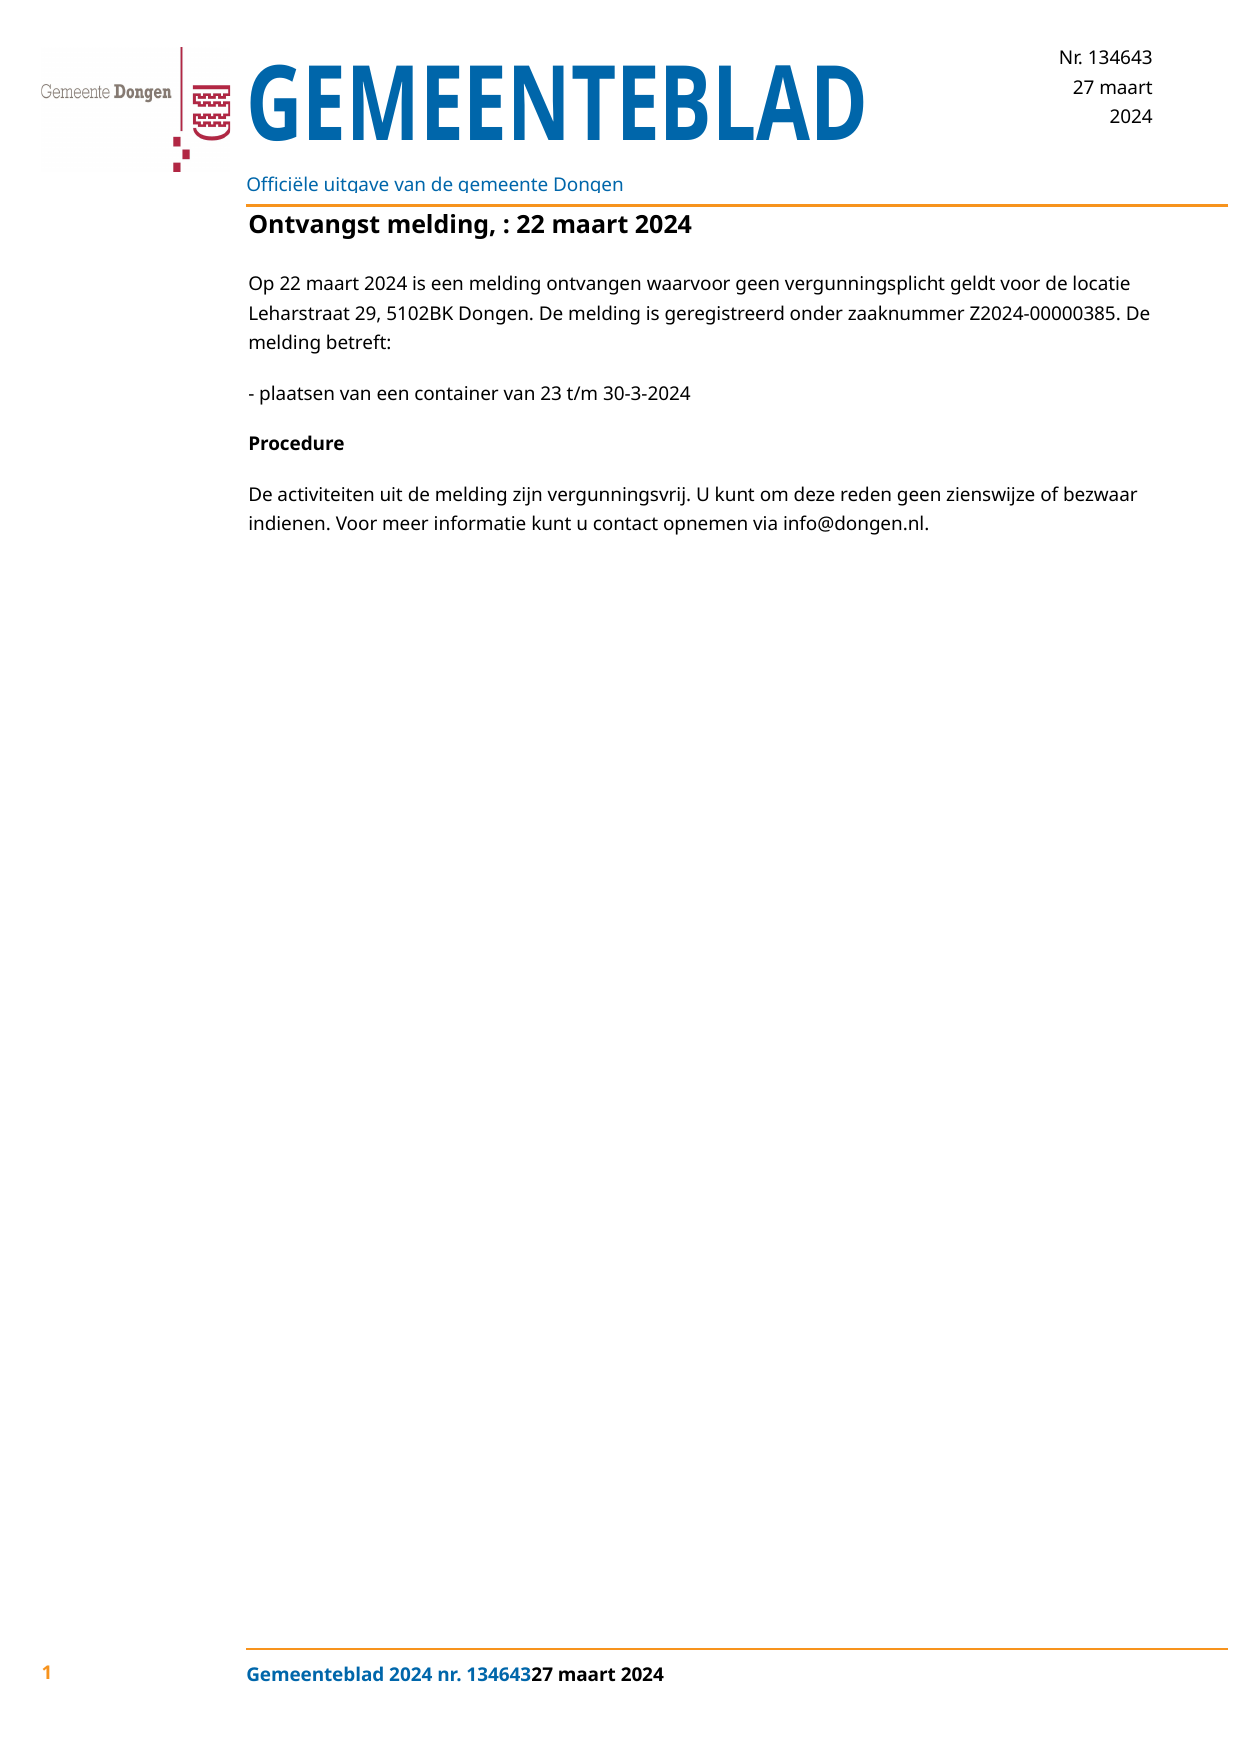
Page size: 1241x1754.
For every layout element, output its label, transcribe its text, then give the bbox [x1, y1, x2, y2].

text De activiteiten uit de melding zijn vergunningsvrij. U kunt om deze reden geen zienswijze of bezwaar indienen. Voor meer informatie kunt u contact opnemen via info@dongen.nl. [248, 481, 1152, 536]
text Ontvangst melding, : 22 maart 2024 [248, 207, 1152, 241]
text Op 22 maart 2024 is een melding ontvangen waarvoor geen vergunningsplicht geldt voor de locatie Leharstraat 29, 5102BK Dongen. De melding is geregistreerd onder zaaknummer Z2024-00000385. De melding betreft: [248, 270, 1152, 355]
text Procedure [248, 430, 1152, 456]
picture [41, 47, 231, 172]
text - plaatsen van een container van 23 t/m 30-3-2024 [248, 380, 1152, 406]
